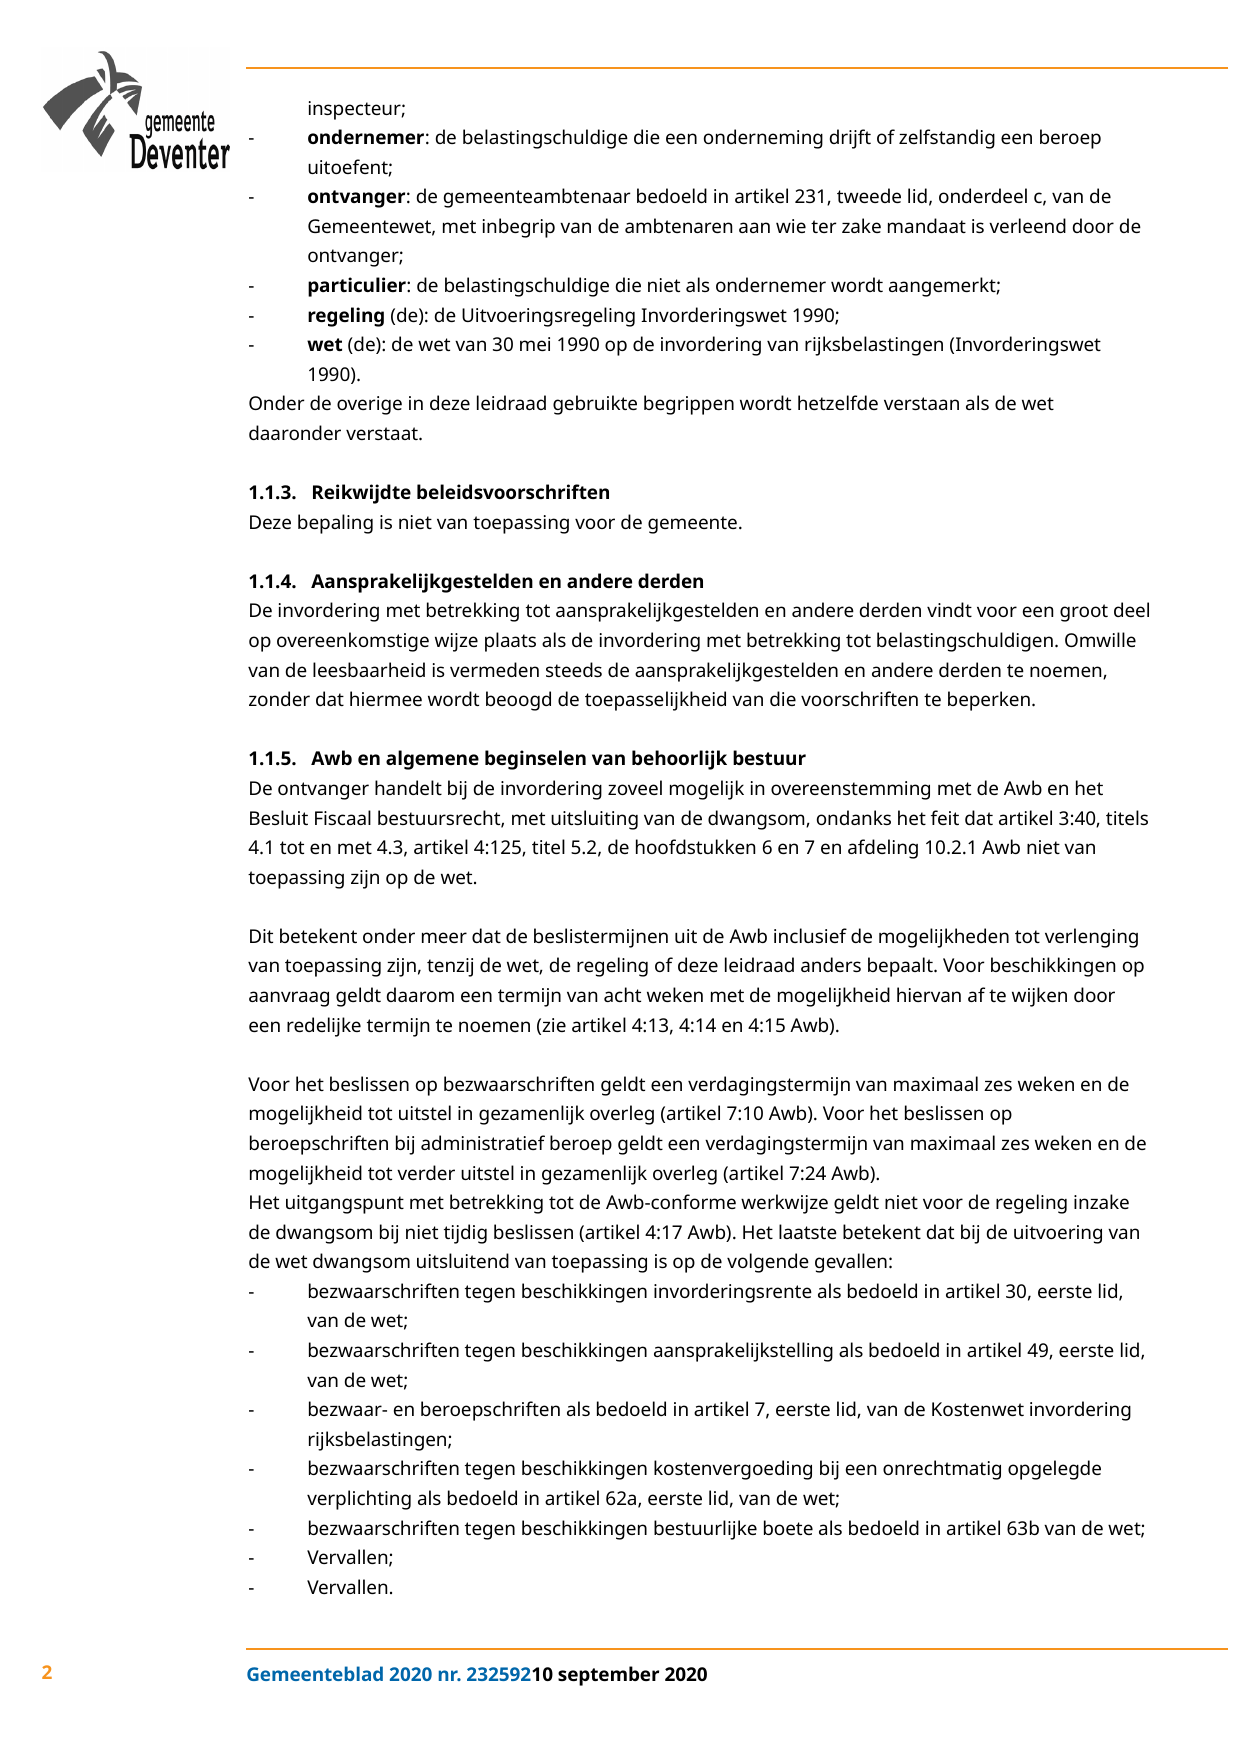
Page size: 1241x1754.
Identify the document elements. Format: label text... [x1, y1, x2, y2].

text Deze bepaling is niet van toepassing voor de gemeente. [248, 509, 1152, 535]
list Vervallen. [248, 1574, 1152, 1600]
text 1.1.5. Awb en algemene beginselen van behoorlijk bestuur [248, 746, 1152, 771]
text De ontvanger handelt bij de invordering zoveel mogelijk in overeenstemming met de Awb en het Besluit Fiscaal bestuursrecht, met uitsluiting van de dwangsom, ondanks het feit dat artikel 3:40, titels 4.1 tot en met 4.3, artikel 4:125, titel 5.2, de hoofdstukken 6 en 7 en afdeling 10.2.1 Awb niet van toepassing zijn op de wet. [248, 775, 1152, 890]
text Dit betekent onder meer dat de beslistermijnen uit de Awb inclusief de mogelijkheden tot verlenging van toepassing zijn, tenzij de wet, de regeling of deze leidraad anders bepaalt. Voor beschikkingen op aanvraag geldt daarom een termijn van acht weken met de mogelijkheid hiervan af te wijken door een redelijke termijn te noemen (zie artikel 4:13, 4:14 en 4:15 Awb). [248, 923, 1152, 1038]
text 1.1.3. Reikwijdte beleidsvoorschriften [248, 479, 1152, 505]
list inspecteur; [248, 95, 1152, 121]
list bezwaarschriften tegen beschikkingen bestuurlijke boete als bedoeld in artikel 63b van de wet; [248, 1515, 1152, 1541]
text Voor het beslissen op bezwaarschriften geldt een verdagingstermijn van maximaal zes weken en de mogelijkheid tot uitstel in gezamenlijk overleg (artikel 7:10 Awb). Voor het beslissen op beroepschriften bij administratief beroep geldt een verdagingstermijn van maximaal zes weken en de mogelijkheid tot verder uitstel in gezamenlijk overleg (artikel 7:24 Awb). [248, 1071, 1152, 1186]
list bezwaarschriften tegen beschikkingen aansprakelijkstelling als bedoeld in artikel 49, eerste lid, van de wet; [248, 1337, 1152, 1393]
list ontvanger: de gemeenteambtenaar bedoeld in artikel 231, tweede lid, onderdeel c, van de Gemeentewet, met inbegrip van de ambtenaren aan wie ter zake mandaat is verleend door de ontvanger; [248, 183, 1152, 268]
list regeling (de): de Uitvoeringsregeling Invorderingswet 1990; [248, 302, 1152, 328]
list wet (de): de wet van 30 mei 1990 op de invordering van rijksbelastingen (Invorderingswet 1990). [248, 331, 1152, 387]
picture [41, 47, 231, 172]
list Vervallen; [248, 1544, 1152, 1570]
list ondernemer: de belastingschuldige die een onderneming drijft of zelfstandig een beroep uitoefent; [248, 124, 1152, 180]
text De invordering met betrekking tot aansprakelijkgestelden en andere derden vindt voor een groot deel op overeenkomstige wijze plaats als de invordering met betrekking tot belastingschuldigen. Omwille van de leesbaarheid is vermeden steeds de aansprakelijkgestelden en andere derden te noemen, zonder dat hiermee wordt beoogd de toepasselijkheid van die voorschriften te beperken. [248, 598, 1152, 712]
text 1.1.4. Aansprakelijkgestelden en andere derden [248, 568, 1152, 594]
list bezwaarschriften tegen beschikkingen kostenvergoeding bij een onrechtmatig opgelegde verplichting als bedoeld in artikel 62a, eerste lid, van de wet; [248, 1456, 1152, 1511]
text Het uitgangspunt met betrekking tot de Awb-conforme werkwijze geldt niet voor de regeling inzake de dwangsom bij niet tijdig beslissen (artikel 4:17 Awb). Het laatste betekent dat bij de uitvoering van de wet dwangsom uitsluitend van toepassing is op de volgende gevallen: [248, 1189, 1152, 1274]
list bezwaar- en beroepschriften als bedoeld in artikel 7, eerste lid, van de Kostenwet invordering rijksbelastingen; [248, 1396, 1152, 1452]
list particulier: de belastingschuldige die niet als ondernemer wordt aangemerkt; [248, 272, 1152, 298]
list bezwaarschriften tegen beschikkingen invorderingsrente als bedoeld in artikel 30, eerste lid, van de wet; [248, 1278, 1152, 1333]
text Onder de overige in deze leidraad gebruikte begrippen wordt hetzelfde verstaan als de wet daaronder verstaat. [248, 391, 1152, 446]
